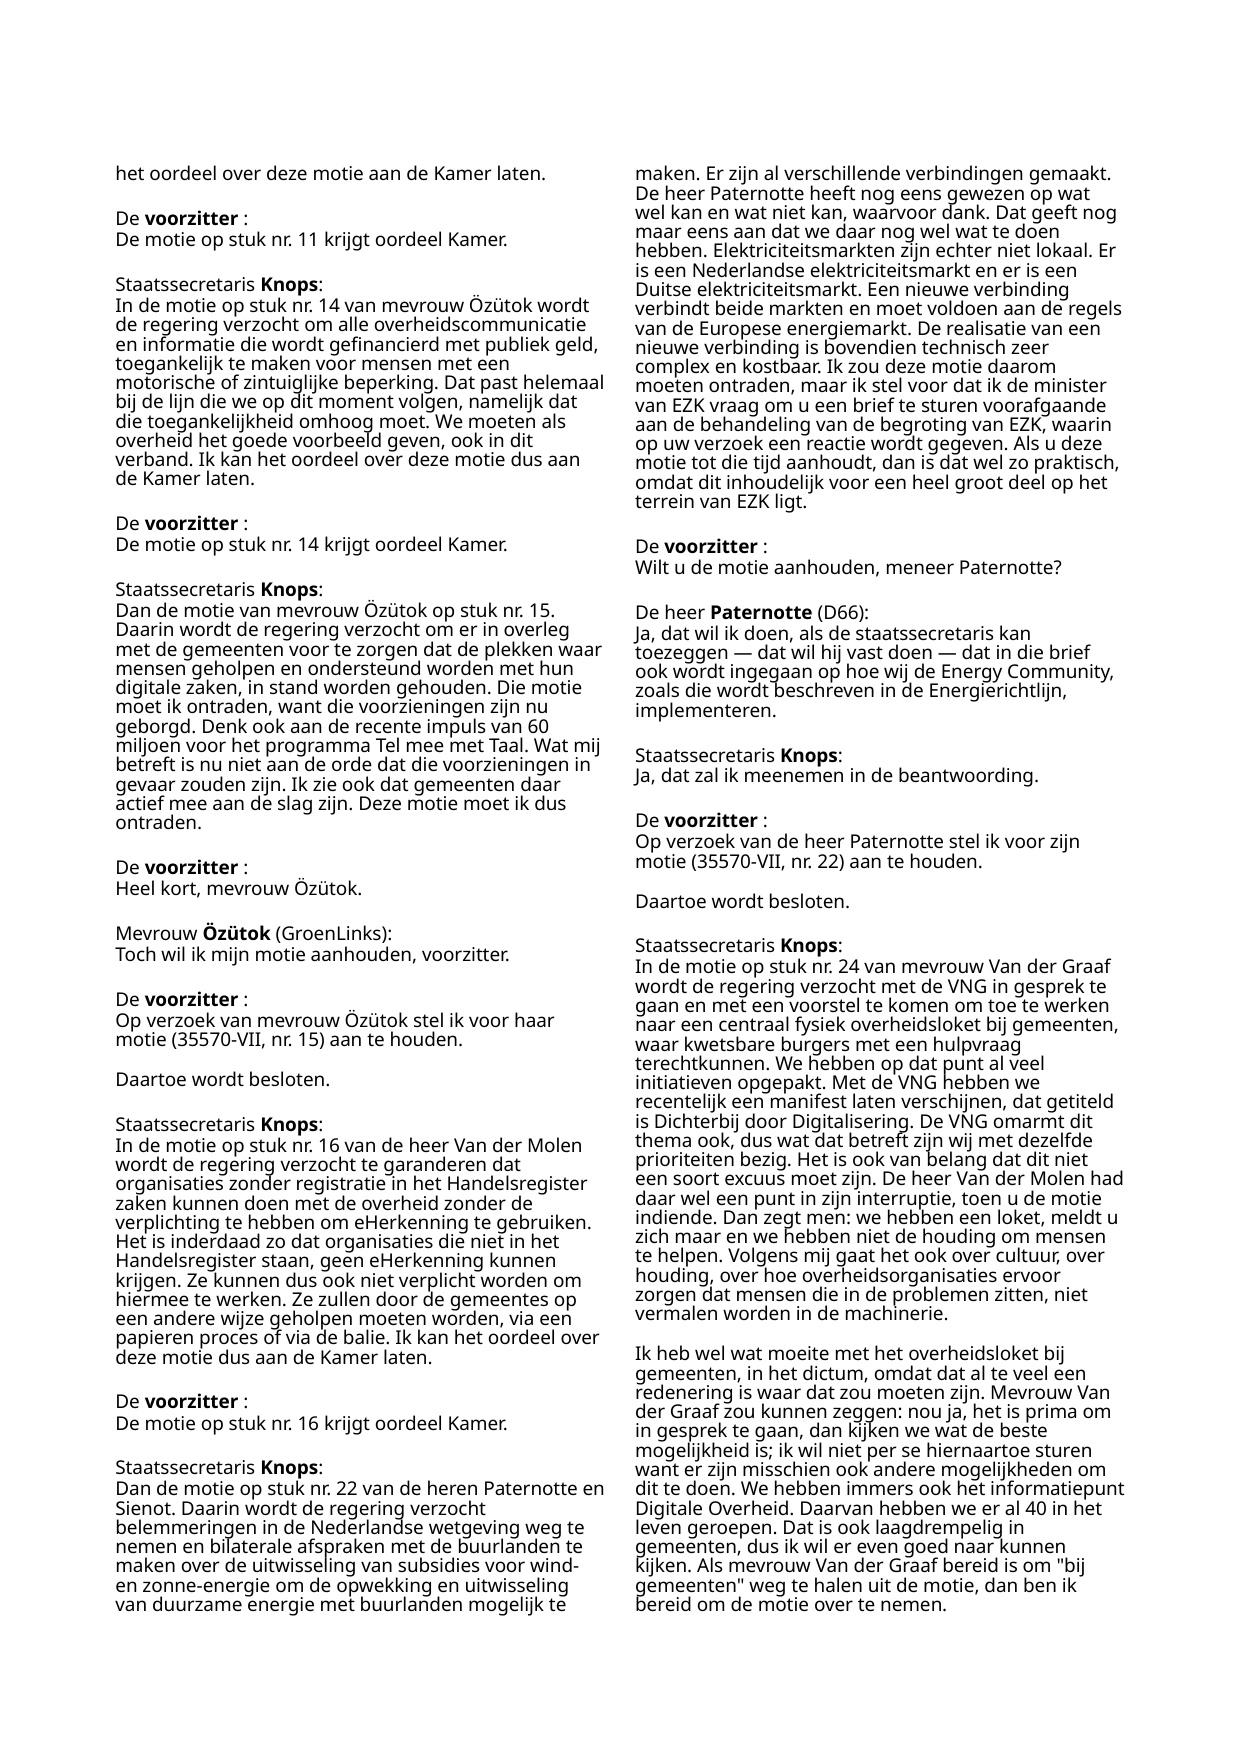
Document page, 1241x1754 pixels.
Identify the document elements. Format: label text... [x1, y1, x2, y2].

text Mevrouw Özütok (GroenLinks): [115, 920, 605, 946]
text In de motie op stuk nr. 24 van mevrouw Van der Graaf wordt de regering verzocht met de VNG in gesprek te gaan en met een voorstel te komen om toe te werken naar een centraal fysiek overheidsloket bij gemeenten, waar kwetsbare burgers met een hulpvraag terechtkunnen. We hebben op dat punt al veel initiatieven opgepakt. Met de VNG hebben we recentelijk een manifest laten verschijnen, dat getiteld is Dichterbij door Digitalisering. De VNG omarmt dit thema ook, dus wat dat betreft zijn wij met dezelfde prioriteiten bezig. Het is ook van belang dat dit niet een soort excuus moet zijn. De heer Van der Molen had daar wel een punt in zijn interruptie, toen u de motie indiende. Dan zegt men: we hebben een loket, meldt u zich maar en we hebben niet de houding om mensen te helpen. Volgens mij gaat het ook over cultuur, over houding, over hoe overheidsorganisaties ervoor zorgen dat mensen die in de problemen zitten, niet vermalen worden in de machinerie. [635, 958, 1125, 1324]
text Op verzoek van mevrouw Özütok stel ik voor haar motie (35570-VII, nr. 15) aan te houden. [115, 1012, 605, 1050]
text De voorzitter : [115, 986, 605, 1012]
text Staatssecretaris Knops: [635, 933, 1125, 958]
text De voorzitter : [115, 205, 605, 231]
text De voorzitter : [115, 1389, 605, 1414]
text De voorzitter : [115, 854, 605, 880]
text Staatssecretaris Knops: [635, 742, 1125, 767]
text Staatssecretaris Knops: [115, 1111, 605, 1137]
text De voorzitter : [635, 533, 1125, 559]
text maken. Er zijn al verschillende verbindingen gemaakt. De heer Paternotte heeft nog eens gewezen op wat wel kan en wat niet kan, waarvoor dank. Dat geeft nog maar eens aan dat we daar nog wel wat te doen hebben. Elektriciteitsmarkten zijn echter niet lokaal. Er is een Nederlandse elektriciteitsmarkt en er is een Duitse elektriciteitsmarkt. Een nieuwe verbinding verbindt beide markten en moet voldoen aan de regels van de Europese energiemarkt. De realisatie van een nieuwe verbinding is bovendien technisch zeer complex en kostbaar. Ik zou deze motie daarom moeten ontraden, maar ik stel voor dat ik de minister van EZK vraag om u een brief te sturen voorafgaande aan de behandeling van de begroting van EZK, waarin op uw verzoek een reactie wordt gegeven. Als u deze motie tot die tijd aanhoudt, dan is dat wel zo praktisch, omdat dit inhoudelijk voor een heel groot deel op het terrein van EZK ligt. [635, 165, 1125, 512]
text Daartoe wordt besloten. [115, 1071, 605, 1090]
text De heer Paternotte (D66): [635, 599, 1125, 624]
text De motie op stuk nr. 11 krijgt oordeel Kamer. [115, 231, 605, 250]
text Op verzoek van de heer Paternotte stel ik voor zijn motie (35570-VII, nr. 22) aan te houden. [635, 833, 1125, 872]
text Wilt u de motie aanhouden, meneer Paternotte? [635, 559, 1125, 578]
text De voorzitter : [635, 808, 1125, 833]
text Ja, dat wil ik doen, als de staatssecretaris kan toezeggen — dat wil hij vast doen — dat in die brief ook wordt ingegaan op hoe wij de Energy Community, zoals die wordt beschreven in de Energierichtlijn, implementeren. [635, 624, 1125, 721]
text Staatssecretaris Knops: [115, 576, 605, 602]
text Staatssecretaris Knops: [115, 1454, 605, 1480]
text Daartoe wordt besloten. [635, 893, 1125, 912]
text De motie op stuk nr. 16 krijgt oordeel Kamer. [115, 1414, 605, 1434]
text Heel kort, mevrouw Özütok. [115, 880, 605, 899]
text Staatssecretaris Knops: [115, 271, 605, 297]
text In de motie op stuk nr. 14 van mevrouw Özütok wordt de regering verzocht om alle overheidscommunicatie en informatie die wordt gefinancierd met publiek geld, toegankelijk te maken voor mensen met een motorische of zintuiglijke beperking. Dat past helemaal bij de lijn die we op dit moment volgen, namelijk dat die toegankelijkheid omhoog moet. We moeten als overheid het goede voorbeeld geven, ook in dit verband. Ik kan het oordeel over deze motie dus aan de Kamer laten. [115, 297, 605, 490]
text het oordeel over deze motie aan de Kamer laten. [115, 165, 605, 184]
text De motie op stuk nr. 14 krijgt oordeel Kamer. [115, 536, 605, 556]
text Dan de motie op stuk nr. 22 van de heren Paternotte en Sienot. Daarin wordt de regering verzocht belemmeringen in de Nederlandse wetgeving weg te nemen en bilaterale afspraken met de buurlanden te maken over de uitwisseling van subsidies voor wind- en zonne-energie om de opwekking en uitwisseling van duurzame energie met buurlanden mogelijk te [115, 1480, 605, 1615]
text Dan de motie van mevrouw Özütok op stuk nr. 15. Daarin wordt de regering verzocht om er in overleg met de gemeenten voor te zorgen dat de plekken waar mensen geholpen en ondersteund worden met hun digitale zaken, in stand worden gehouden. Die motie moet ik ontraden, want die voorzieningen zijn nu geborgd. Denk ook aan de recente impuls van 60 miljoen voor het programma Tel mee met Taal. Wat mij betreft is nu niet aan de orde dat die voorzieningen in gevaar zouden zijn. Ik zie ook dat gemeenten daar actief mee aan de slag zijn. Deze motie moet ik dus ontraden. [115, 602, 605, 833]
text In de motie op stuk nr. 16 van de heer Van der Molen wordt de regering verzocht te garanderen dat organisaties zonder registratie in het Handelsregister zaken kunnen doen met de overheid zonder de verplichting te hebben om eHerkenning te gebruiken. Het is inderdaad zo dat organisaties die niet in het Handelsregister staan, geen eHerkenning kunnen krijgen. Ze kunnen dus ook niet verplicht worden om hiermee te werken. Ze zullen door de gemeentes op een andere wijze geholpen moeten worden, via een papieren proces of via de balie. Ik kan het oordeel over deze motie dus aan de Kamer laten. [115, 1137, 605, 1368]
text Ja, dat zal ik meenemen in de beantwoording. [635, 767, 1125, 787]
text Toch wil ik mijn motie aanhouden, voorzitter. [115, 946, 605, 965]
text Ik heb wel wat moeite met het overheidsloket bij gemeenten, in het dictum, omdat dat al te veel een redenering is waar dat zou moeten zijn. Mevrouw Van der Graaf zou kunnen zeggen: nou ja, het is prima om in gesprek te gaan, dan kijken we wat de beste mogelijkheid is; ik wil niet per se hiernaartoe sturen want er zijn misschien ook andere mogelijkheden om dit te doen. We hebben immers ook het informatiepunt Digitale Overheid. Daarvan hebben we er al 40 in het leven geroepen. Dat is ook laagdrempelig in gemeenten, dus ik wil er even goed naar kunnen kijken. Als mevrouw Van der Graaf bereid is om "bij gemeenten" weg te halen uit de motie, dan ben ik bereid om de motie over te nemen. [635, 1345, 1125, 1615]
text De voorzitter : [115, 511, 605, 536]
